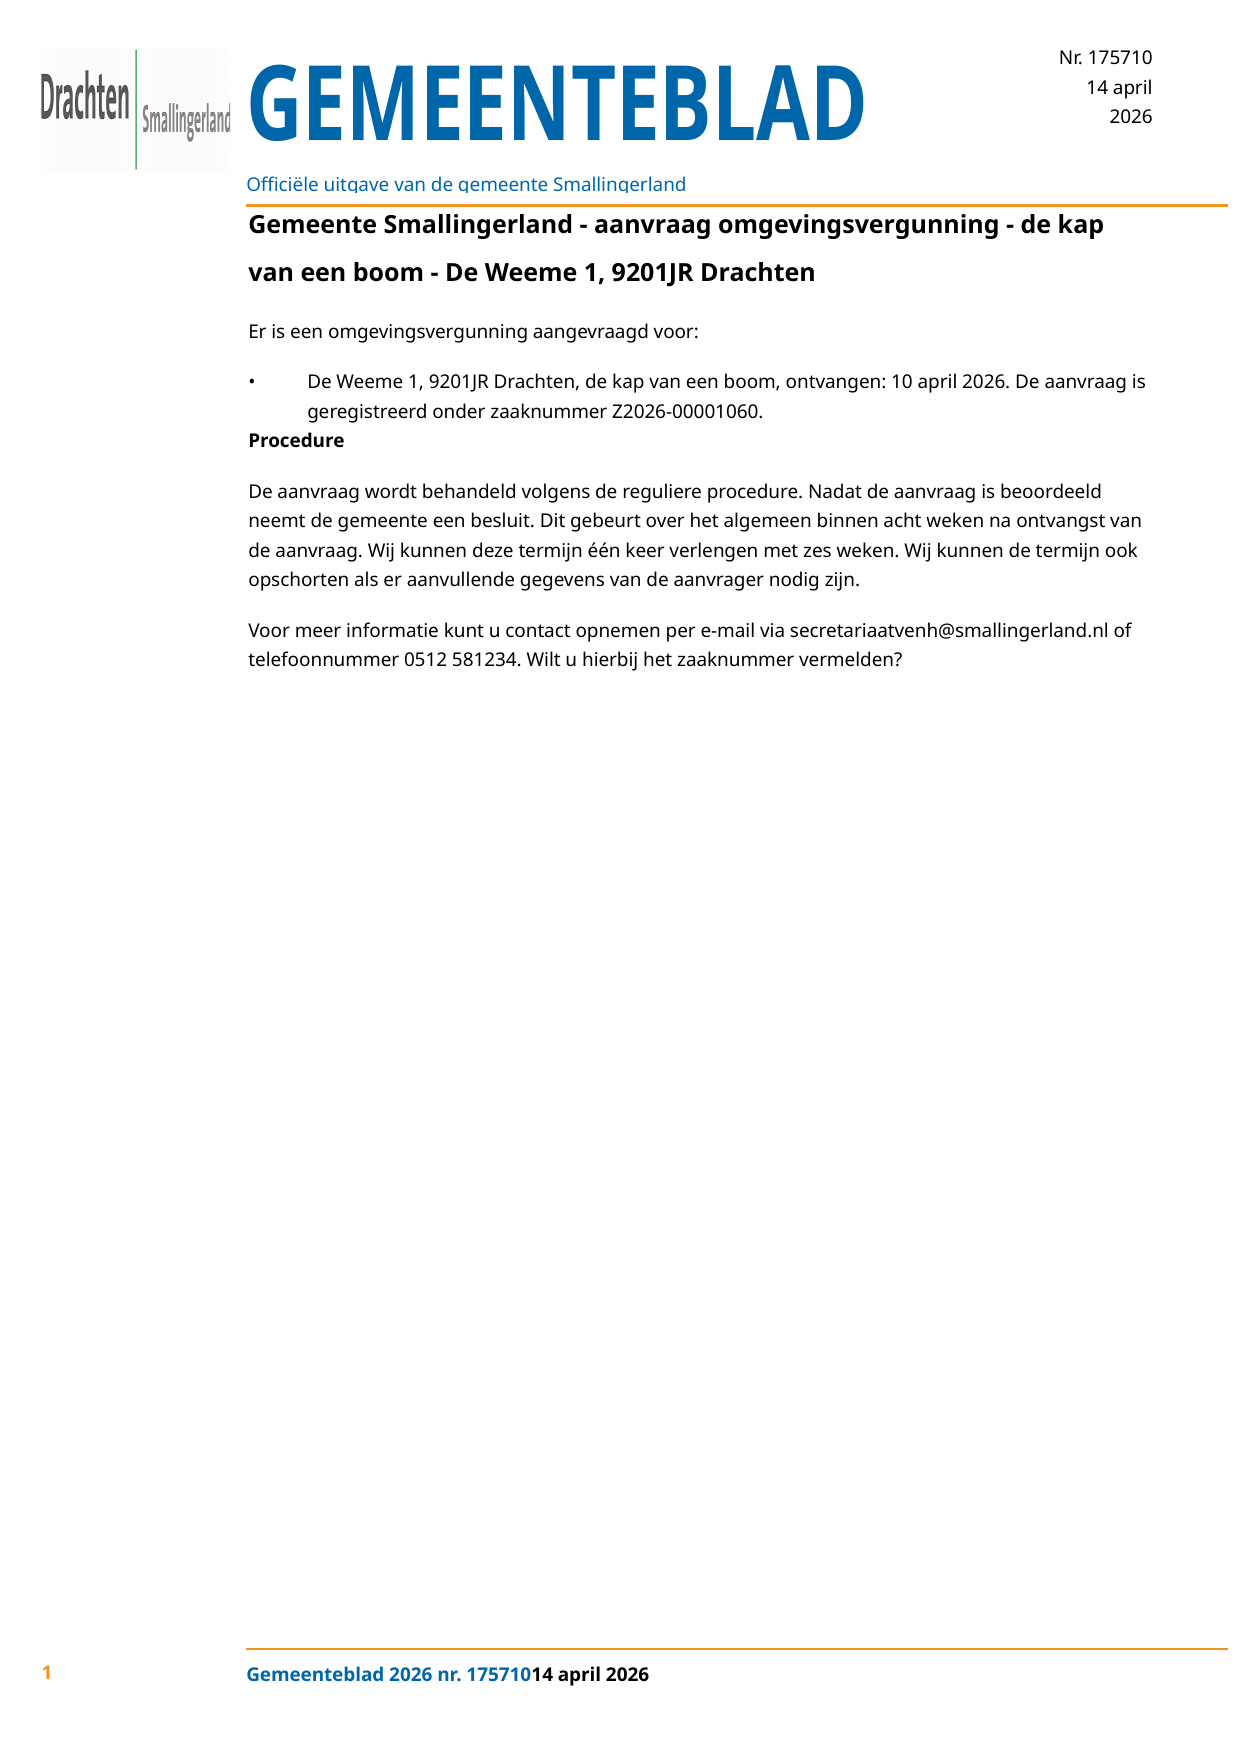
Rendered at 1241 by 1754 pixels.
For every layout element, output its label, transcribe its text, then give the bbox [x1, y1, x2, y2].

list De Weeme 1, 9201JR Drachten, de kap van een boom, ontvangen: 10 april 2026. De aanvraag is geregistreerd onder zaaknummer Z2026-00001060. [248, 368, 1152, 424]
text Voor meer informatie kunt u contact opnemen per e-mail via secretariaatvenh@smallingerland.nl of telefoonnummer 0512 581234. Wilt u hierbij het zaaknummer vermelden? [248, 617, 1152, 672]
picture [41, 47, 231, 172]
text Gemeente Smallingerland - aanvraag omgevingsvergunning - de kap van een boom - De Weeme 1, 9201JR Drachten [248, 207, 1152, 288]
text Procedure [248, 427, 1152, 453]
text Er is een omgevingsvergunning aangevraagd voor: [248, 318, 1152, 344]
text De aanvraag wordt behandeld volgens de reguliere procedure. Nadat de aanvraag is beoordeeld neemt de gemeente een besluit. Dit gebeurt over het algemeen binnen acht weken na ontvangst van de aanvraag. Wij kunnen deze termijn één keer verlengen met zes weken. Wij kunnen de termijn ook opschorten als er aanvullende gegevens van de aanvrager nodig zijn. [248, 478, 1152, 592]
